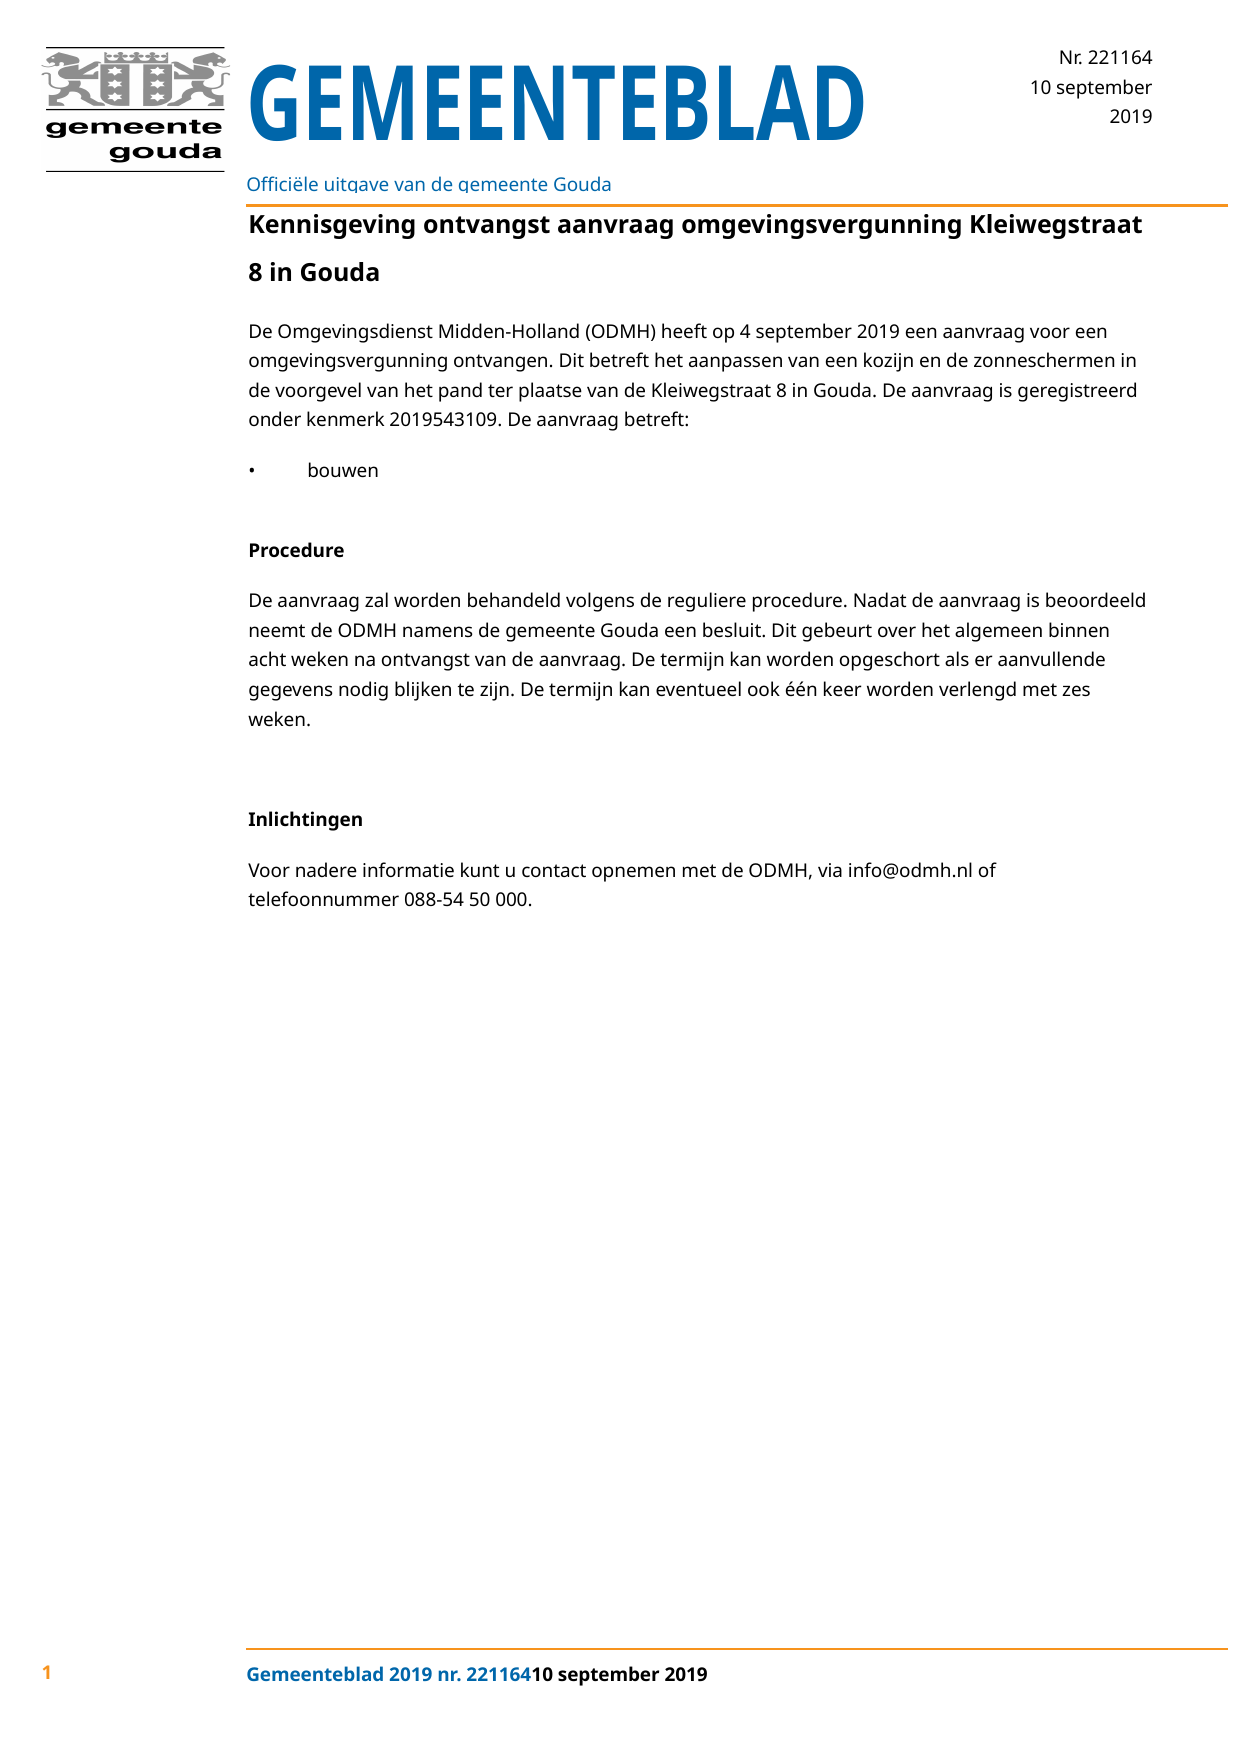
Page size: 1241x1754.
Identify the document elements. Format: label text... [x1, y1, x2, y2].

text Procedure [248, 537, 1152, 563]
text De Omgevingsdienst Midden-Holland (ODMH) heeft op 4 september 2019 een aanvraag voor een omgevingsvergunning ontvangen. Dit betreft het aanpassen van een kozijn en de zonneschermen in de voorgevel van het pand ter plaatse van de Kleiwegstraat 8 in Gouda. De aanvraag is geregistreerd onder kenmerk 2019543109. De aanvraag betreft: [248, 318, 1152, 432]
text Voor nadere informatie kunt u contact opnemen met de ODMH, via info@odmh.nl of telefoonnummer 088-54 50 000. [248, 857, 1152, 912]
text Inlichtingen [248, 807, 1152, 832]
text Kennisgeving ontvangst aanvraag omgevingsvergunning Kleiwegstraat 8 in Gouda [248, 207, 1152, 288]
list bouwen [248, 457, 1152, 483]
text De aanvraag zal worden behandeld volgens de reguliere procedure. Nadat de aanvraag is beoordeeld neemt de ODMH namens de gemeente Gouda een besluit. Dit gebeurt over het algemeen binnen acht weken na ontvangst van de aanvraag. De termijn kan worden opgeschort als er aanvullende gegevens nodig blijken te zijn. De termijn kan eventueel ook één keer worden verlengd met zes weken. [248, 587, 1152, 732]
picture [41, 47, 231, 172]
